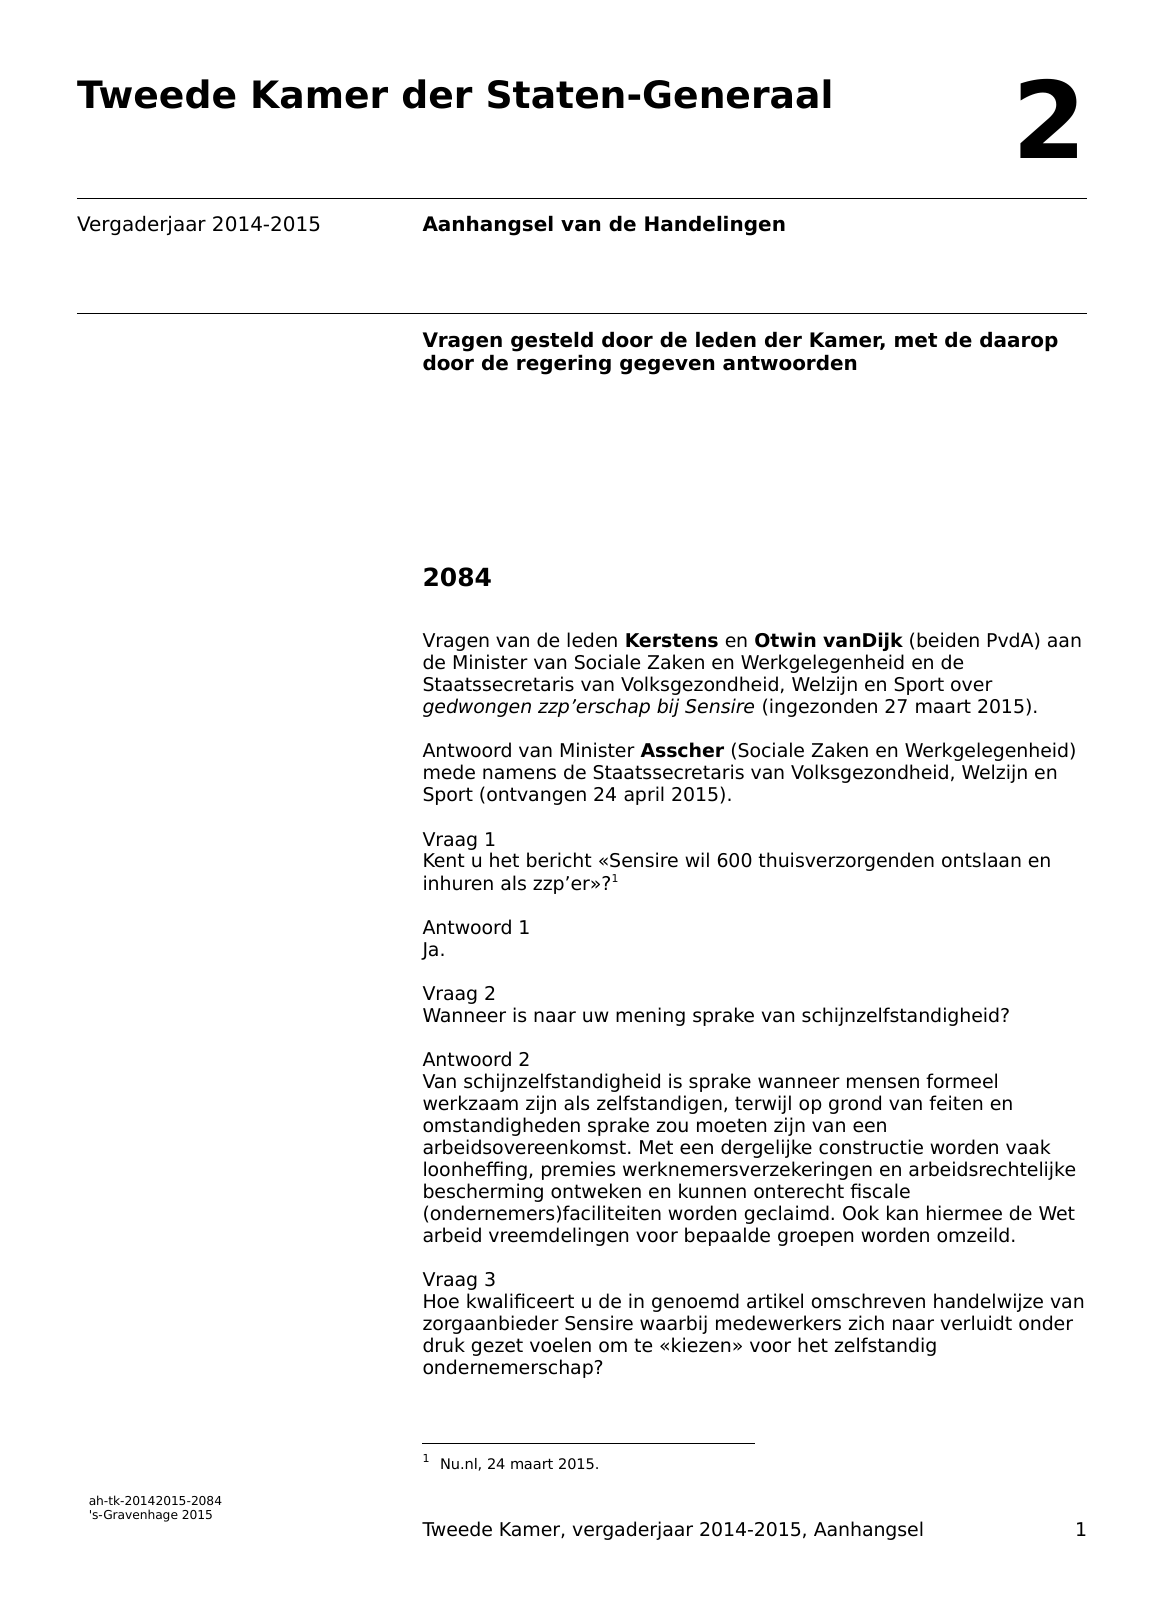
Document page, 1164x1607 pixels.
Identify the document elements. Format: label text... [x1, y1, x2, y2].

text Van schijnzelfstandigheid is sprake wanneer mensen formeel werkzaam zijn als zelfstandigen, terwijl op grond van feiten en omstandigheden sprake zou moeten zijn van een arbeidsovereenkomst. Met een dergelijke constructie worden vaak loonheffing, premies werknemersverzekeringen en arbeidsrechtelijke bescherming ontweken en kunnen onterecht fiscale (ondernemers)faciliteiten worden geclaimd. Ook kan hiermee de Wet arbeid vreemdelingen voor bepaalde groepen worden omzeild. [422, 1071, 1087, 1247]
text Kent u het bericht «Sensire wil 600 thuisverzorgenden ontslaan en inhuren als zzp’er»? [422, 850, 1087, 894]
text Antwoord 1 [422, 917, 1087, 938]
table_cell Vergaderjaar 2014-2015 [77, 199, 422, 313]
text Hoe kwalificeert u de in genoemd artikel omschreven handelwijze van zorgaanbieder Sensire waarbij medewerkers zich naar verluidt onder druk gezet voelen om te «kiezen» voor het zelfstandig ondernemerschap? [422, 1291, 1087, 1379]
text Vraag 2 [422, 983, 1087, 1005]
table_header Tweede Kamer der Staten-Generaal [77, 59, 886, 198]
text Wanneer is naar uw mening sprake van schijnzelfstandigheid? [422, 1005, 1087, 1027]
table_cell Vragen gesteld door de leden der Kamer, met de daarop door de regering gegeven antwoorden [422, 314, 1087, 375]
text Ja. [422, 938, 1087, 961]
text Nu.nl, 24 maart 2015. [422, 1452, 1087, 1474]
text ah-tk-20142015-2084 [88, 1494, 323, 1508]
text Antwoord 2 [422, 1049, 1087, 1071]
text Antwoord van Minister Asscher (Sociale Zaken en Werkgelegenheid) mede namens de Staatssecretaris van Volksgezondheid, Welzijn en Sport (ontvangen 24 april 2015). [422, 740, 1087, 806]
table_header 2 [886, 59, 1087, 198]
table_cell Aanhangsel van de Handelingen [422, 199, 1087, 313]
text Vragen van de leden Kerstens en Otwin vanDijk (beiden PvdA) aan de Minister van Sociale Zaken en Werkgelegenheid en de Staatssecretaris van Volksgezondheid, Welzijn en Sport over gedwongen zzp’erschap bij Sensire (ingezonden 27 maart 2015). [422, 630, 1087, 718]
text Vraag 3 [422, 1269, 1087, 1291]
text Vraag 1 [422, 828, 1087, 850]
text 's-Gravenhage 2015 [88, 1508, 323, 1522]
text 2084 [422, 563, 1087, 592]
table_cell [77, 314, 422, 375]
